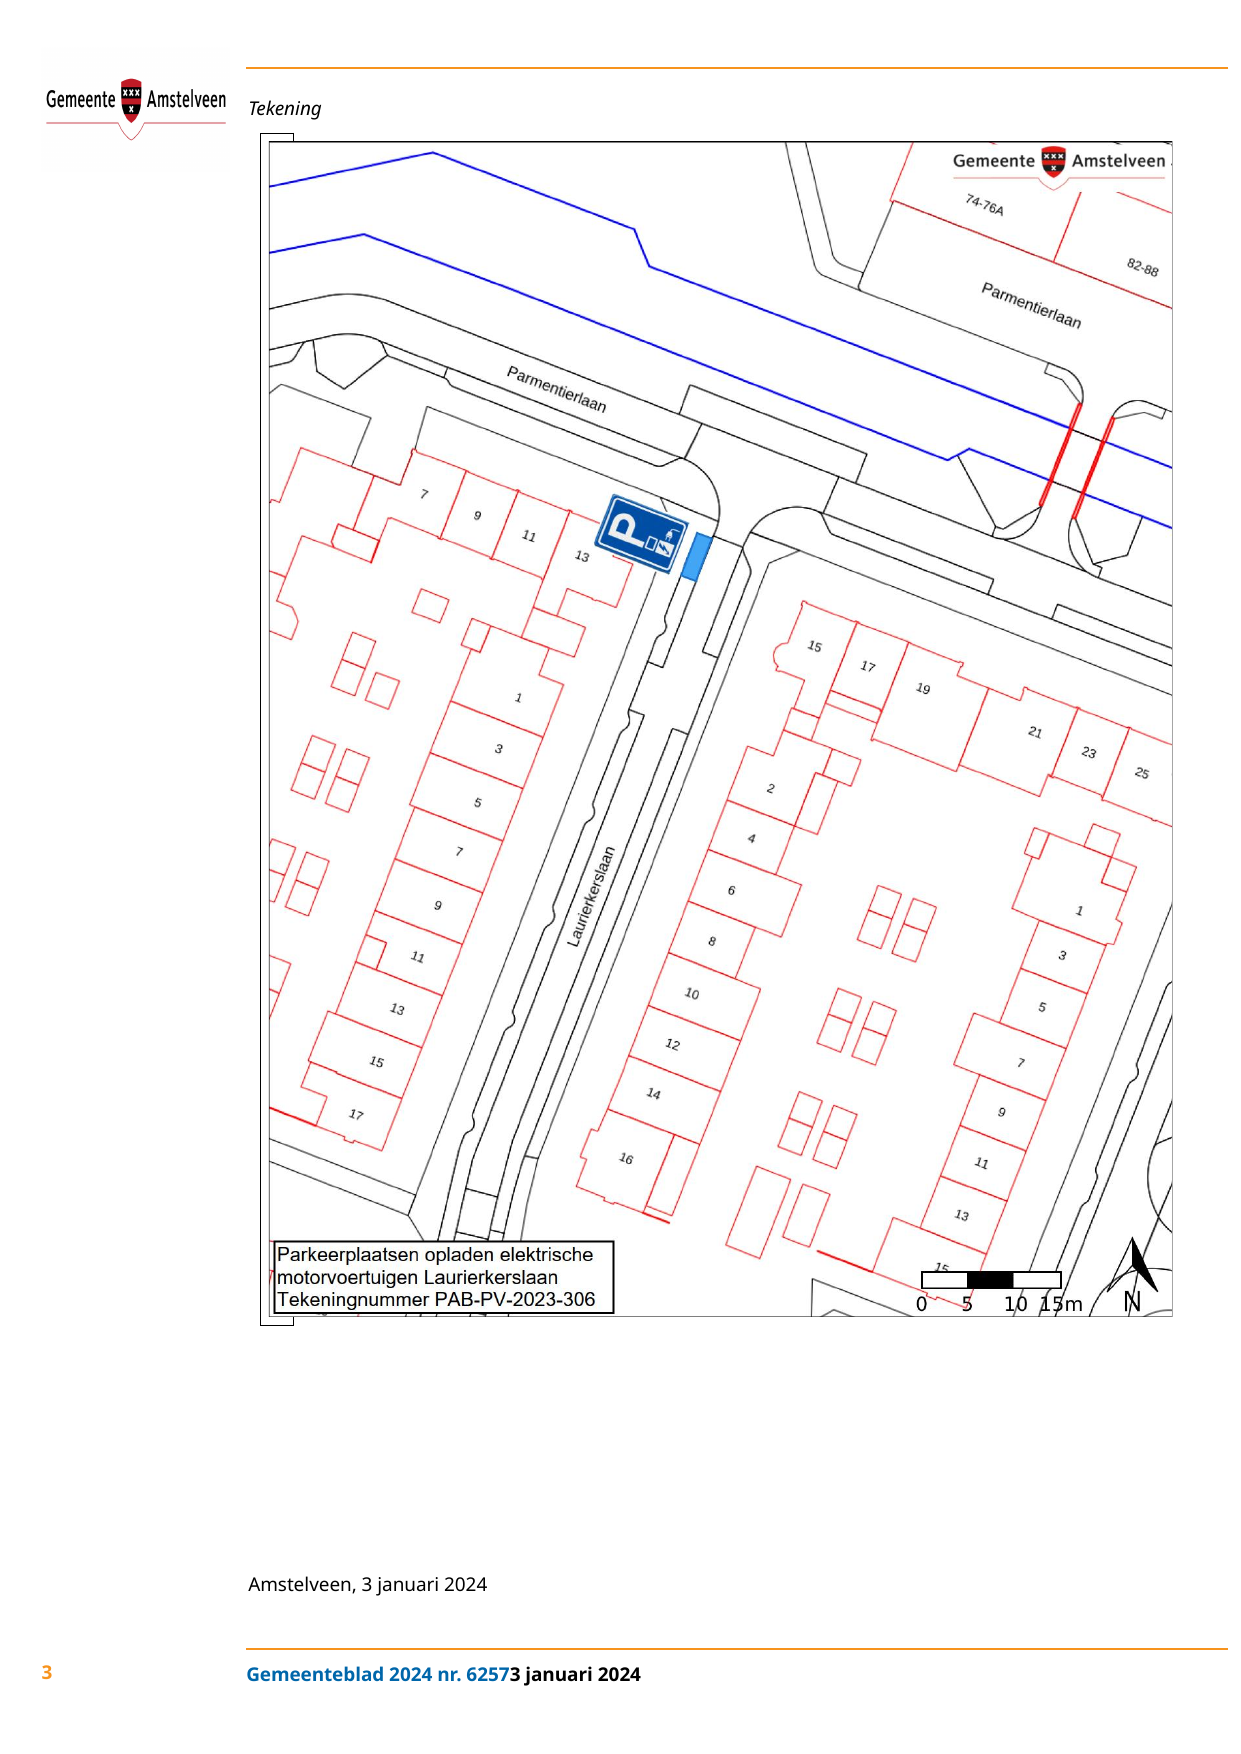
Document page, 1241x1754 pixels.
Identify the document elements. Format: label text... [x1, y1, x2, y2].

text Tekening [248, 95, 1152, 121]
picture [268, 141, 1173, 1317]
picture [41, 47, 231, 172]
text Amstelveen, 3 januari 2024 [248, 1571, 1152, 1597]
